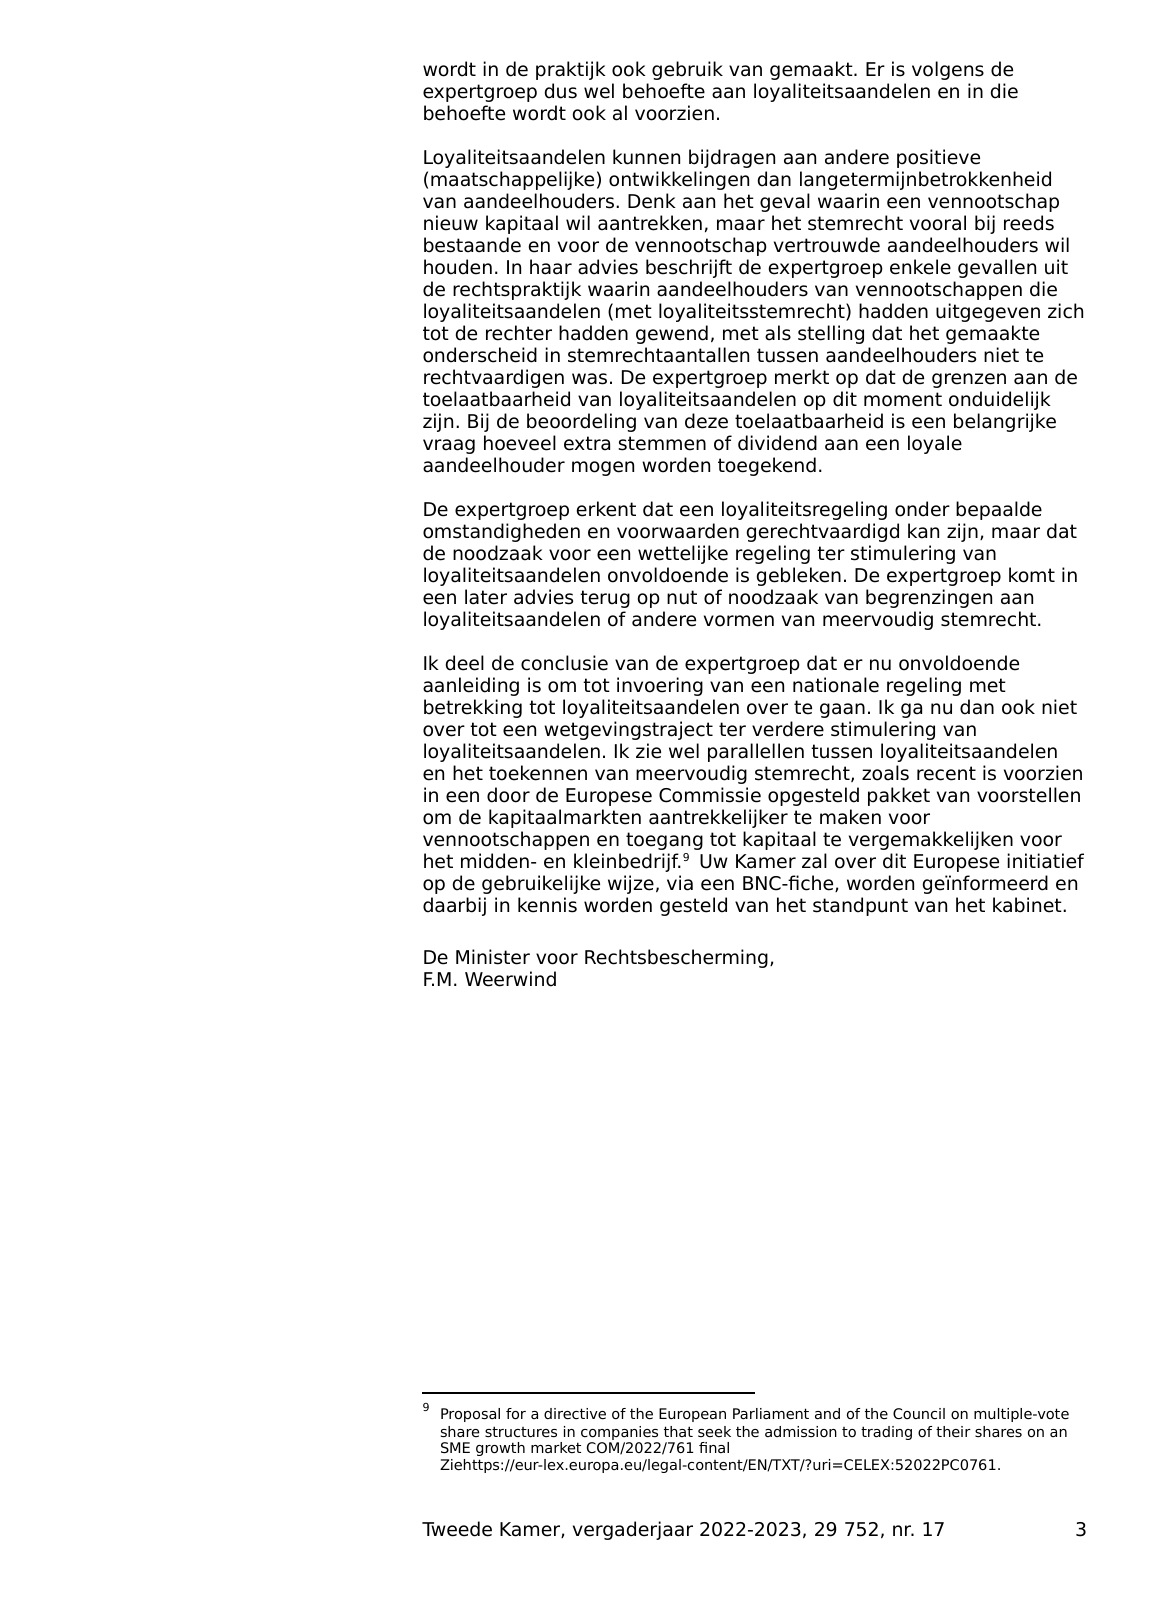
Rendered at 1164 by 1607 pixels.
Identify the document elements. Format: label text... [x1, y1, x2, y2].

text wordt in de praktijk ook gebruik van gemaakt. Er is volgens de expertgroep dus wel behoefte aan loyaliteitsaandelen en in die behoefte wordt ook al voorzien. [422, 59, 1087, 125]
text De expertgroep erkent dat een loyaliteitsregeling onder bepaalde omstandigheden en voorwaarden gerechtvaardigd kan zijn, maar dat de noodzaak voor een wettelijke regeling ter stimulering van loyaliteitsaandelen onvoldoende is gebleken. De expertgroep komt in een later advies terug op nut of noodzaak van begrenzingen aan loyaliteitsaandelen of andere vormen van meervoudig stemrecht. [422, 499, 1087, 631]
text Proposal for a directive of the European Parliament and of the Council on multiple-vote share structures in companies that seek the admission to trading of their shares on an SME growth market COM/2022/761 final Ziehttps://eur-lex.europa.eu/legal-content/EN/TXT/?uri=CELEX:52022PC0761. [422, 1402, 1087, 1474]
text Loyaliteitsaandelen kunnen bijdragen aan andere positieve (maatschappelijke) ontwikkelingen dan langetermijnbetrokkenheid van aandeelhouders. Denk aan het geval waarin een vennootschap nieuw kapitaal wil aantrekken, maar het stemrecht vooral bij reeds bestaande en voor de vennootschap vertrouwde aandeelhouders wil houden. In haar advies beschrijft de expertgroep enkele gevallen uit de rechtspraktijk waarin aandeelhouders van vennootschappen die loyaliteitsaandelen (met loyaliteitsstemrecht) hadden uitgegeven zich tot de rechter hadden gewend, met als stelling dat het gemaakte onderscheid in stemrechtaantallen tussen aandeelhouders niet te rechtvaardigen was. De expertgroep merkt op dat de grenzen aan de toelaatbaarheid van loyaliteitsaandelen op dit moment onduidelijk zijn. Bij de beoordeling van deze toelaatbaarheid is een belangrijke vraag hoeveel extra stemmen of dividend aan een loyale aandeelhouder mogen worden toegekend. [422, 147, 1087, 477]
text Ik deel de conclusie van de expertgroep dat er nu onvoldoende aanleiding is om tot invoering van een nationale regeling met betrekking tot loyaliteitsaandelen over te gaan. Ik ga nu dan ook niet over tot een wetgevingstraject ter verdere stimulering van loyaliteitsaandelen. Ik zie wel parallellen tussen loyaliteitsaandelen en het toekennen van meervoudig stemrecht, zoals recent is voorzien in een door de Europese Commissie opgesteld pakket van voorstellen om de kapitaalmarkten aantrekkelijker te maken voor vennootschappen en toegang tot kapitaal te vergemakkelijken voor het midden- en kleinbedrijf. Uw Kamer zal over dit Europese initiatief op de gebruikelijke wijze, via een BNC-fiche, worden geïnformeerd en daarbij in kennis worden gesteld van het standpunt van het kabinet. [422, 653, 1087, 917]
text De Minister voor Rechtsbescherming, F.M. Weerwind [422, 947, 1087, 991]
